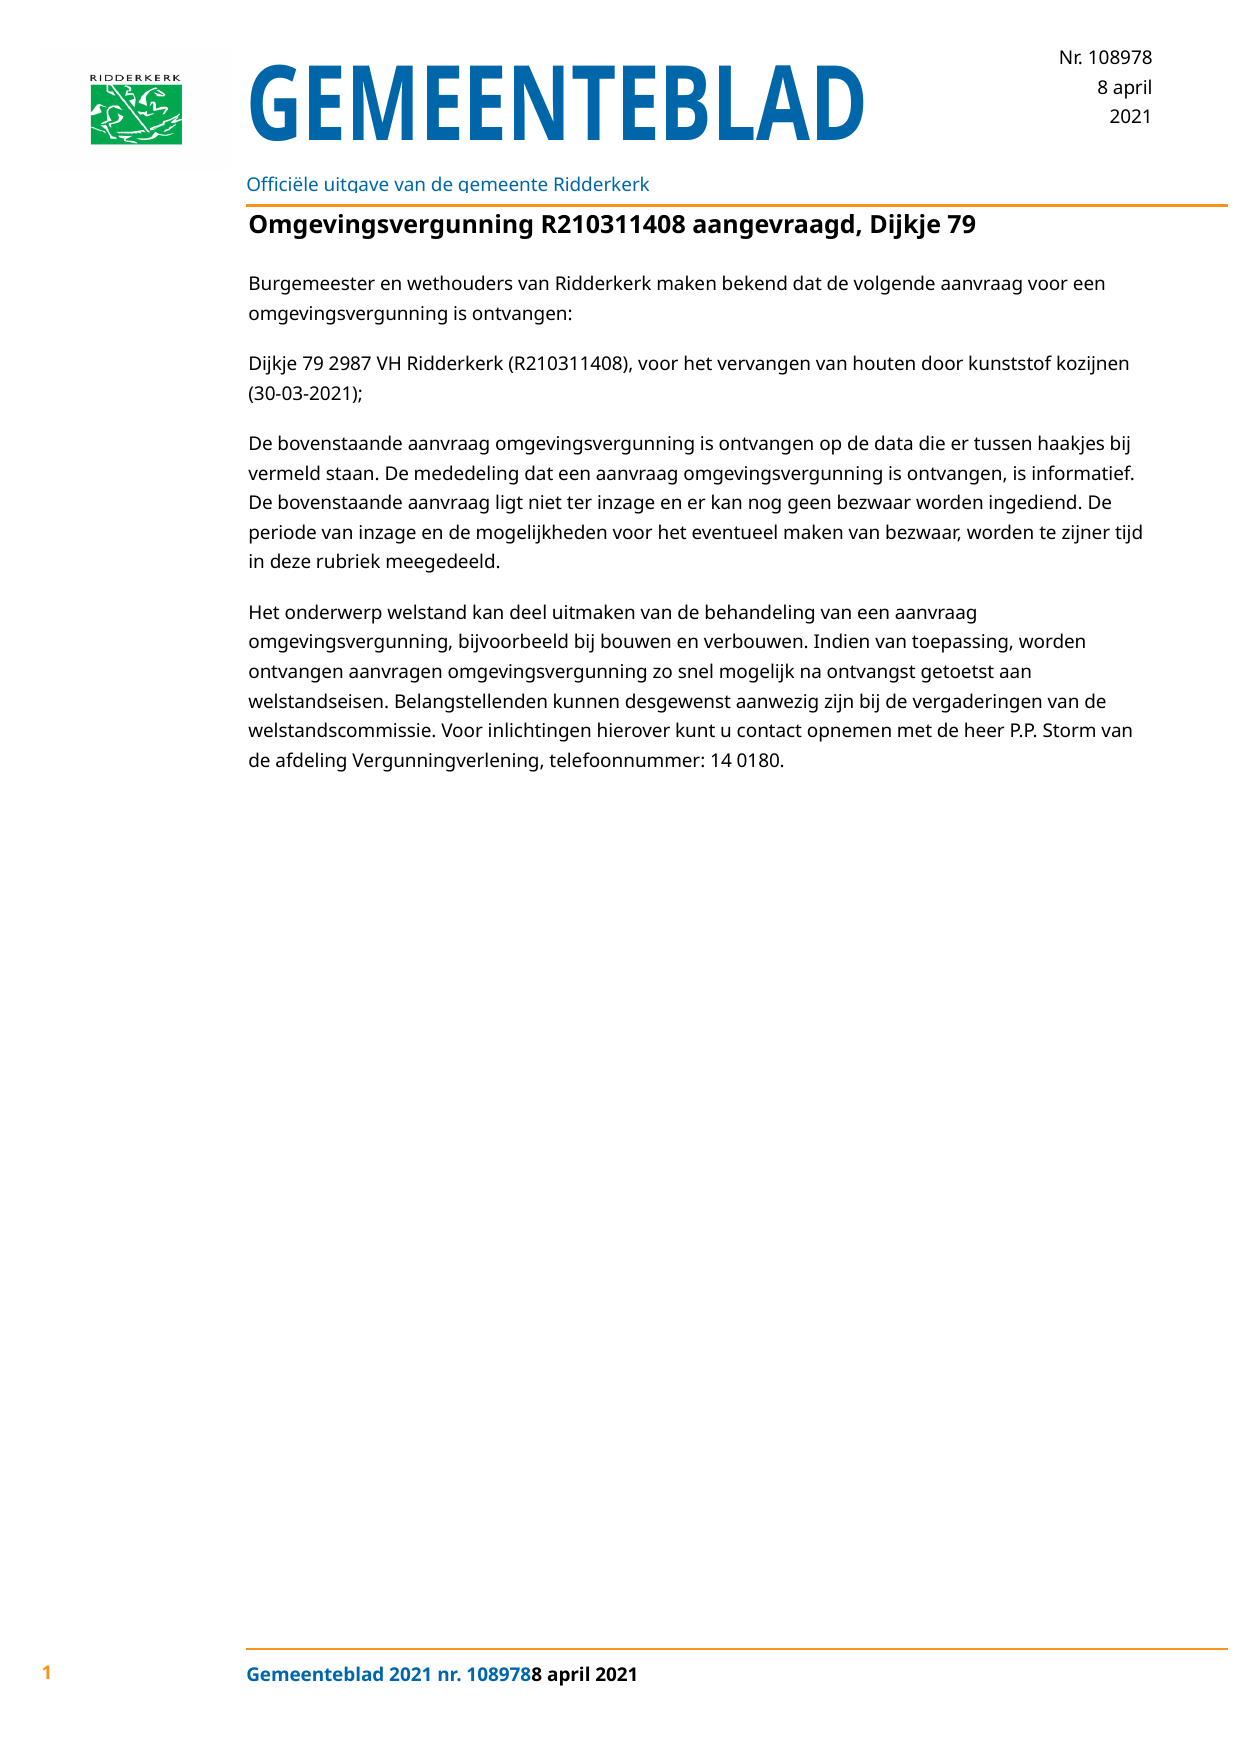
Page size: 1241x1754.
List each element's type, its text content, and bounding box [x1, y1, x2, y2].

text Omgevingsvergunning R210311408 aangevraagd, Dijkje 79 [248, 207, 1152, 241]
text De bovenstaande aanvraag omgevingsvergunning is ontvangen op de data die er tussen haakjes bij vermeld staan. De mededeling dat een aanvraag omgevingsvergunning is ontvangen, is informatief. De bovenstaande aanvraag ligt niet ter inzage en er kan nog geen bezwaar worden ingediend. De periode van inzage en de mogelijkheden voor het eventueel maken van bezwaar, worden te zijner tijd in deze rubriek meegedeeld. [248, 430, 1152, 574]
text Dijkje 79 2987 VH Ridderkerk (R210311408), voor het vervangen van houten door kunststof kozijnen (30-03-2021); [248, 350, 1152, 406]
text Het onderwerp welstand kan deel uitmaken van de behandeling van een aanvraag omgevingsvergunning, bijvoorbeeld bij bouwen en verbouwen. Indien van toepassing, worden ontvangen aanvragen omgevingsvergunning zo snel mogelijk na ontvangst getoetst aan welstandseisen. Belangstellenden kunnen desgewenst aanwezig zijn bij de vergaderingen van de welstandscommissie. Voor inlichtingen hierover kunt u contact opnemen met de heer P.P. Storm van de afdeling Vergunningverlening, telefoonnummer: 14 0180. [248, 599, 1152, 773]
text Burgemeester en wethouders van Ridderkerk maken bekend dat de volgende aanvraag voor een omgevingsvergunning is ontvangen: [248, 270, 1152, 326]
picture [41, 47, 231, 172]
